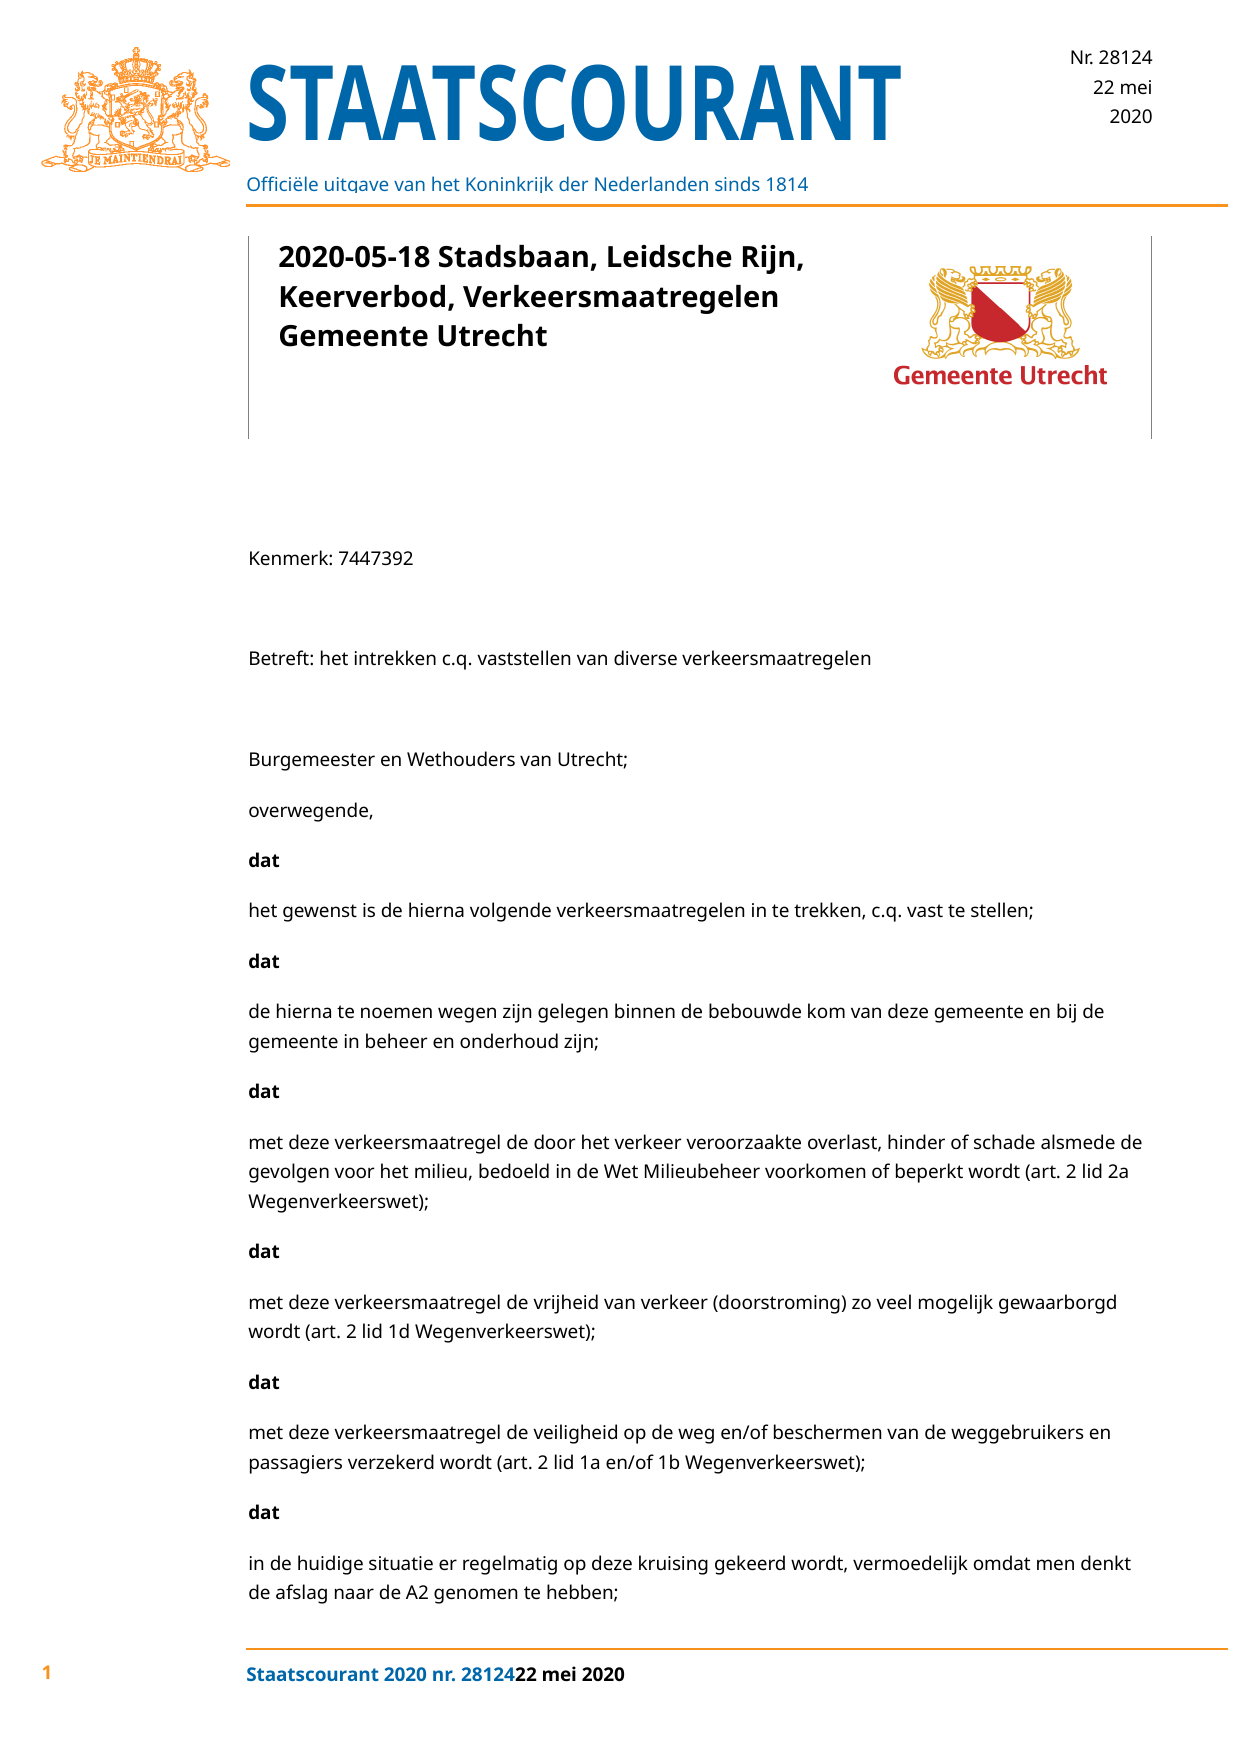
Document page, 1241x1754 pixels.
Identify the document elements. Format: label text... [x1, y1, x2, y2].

picture [882, 236, 1119, 414]
text het gewenst is de hierna volgende verkeersmaatregelen in te trekken, c.q. vast te stellen; [248, 898, 1152, 923]
text Kenmerk: 7447392 [248, 545, 1152, 571]
text met deze verkeersmaatregel de vrijheid van verkeer (doorstroming) zo veel mogelijk gewaarborgd wordt (art. 2 lid 1d Wegenverkeerswet); [248, 1289, 1152, 1344]
picture [41, 47, 231, 172]
text dat [248, 1499, 1152, 1525]
text dat [248, 1078, 1152, 1104]
text in de huidige situatie er regelmatig op deze kruising gekeerd wordt, vermoedelijk omdat men denkt de afslag naar de A2 genomen te hebben; [248, 1550, 1152, 1605]
text dat [248, 1369, 1152, 1395]
text dat [248, 847, 1152, 873]
table_header [850, 414, 1151, 439]
text Betreft: het intrekken c.q. vaststellen van diverse verkeersmaatregelen [248, 646, 1152, 671]
text met deze verkeersmaatregel de veiligheid op de weg en/of beschermen van de weggebruikers en passagiers verzekerd wordt (art. 2 lid 1a en/of 1b Wegenverkeerswet); [248, 1419, 1152, 1475]
table_header 2020-05-18 Stadsbaan, Leidsche Rijn, Keerverbod, Verkeersmaatregelen Gemeente Utrecht [249, 236, 850, 439]
text overwegende, [248, 797, 1152, 823]
text dat [248, 948, 1152, 974]
table_header [1119, 236, 1151, 413]
text met deze verkeersmaatregel de door het verkeer veroorzaakte overlast, hinder of schade alsmede de gevolgen voor het milieu, bedoeld in de Wet Milieubeheer voorkomen of beperkt wordt (art. 2 lid 2a Wegenverkeerswet); [248, 1129, 1152, 1214]
text dat [248, 1238, 1152, 1264]
text Burgemeester en Wethouders van Utrecht; [248, 746, 1152, 772]
text de hierna te noemen wegen zijn gelegen binnen de bebouwde kom van deze gemeente en bij de gemeente in beheer en onderhoud zijn; [248, 998, 1152, 1054]
table_header [850, 236, 882, 413]
